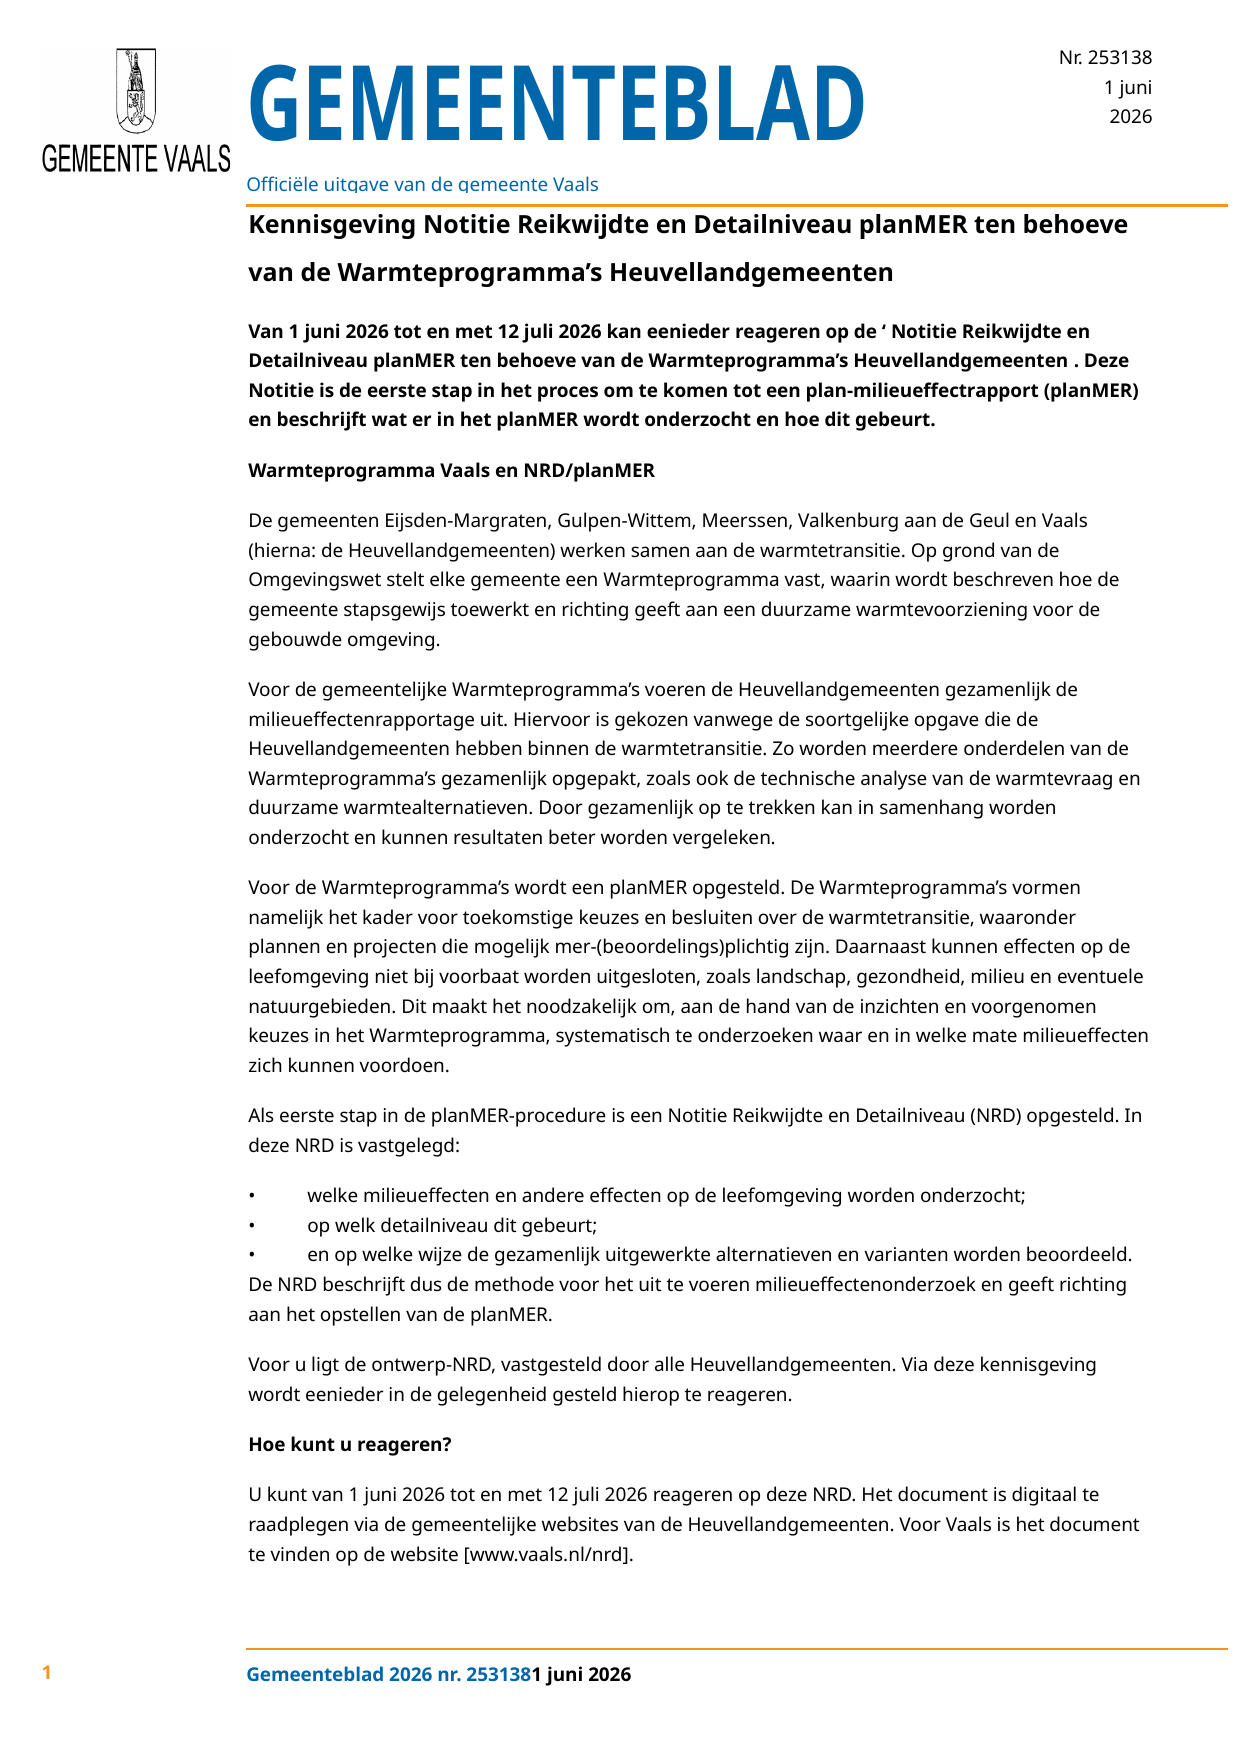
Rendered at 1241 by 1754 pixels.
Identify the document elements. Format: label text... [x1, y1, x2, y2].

text Hoe kunt u reageren? [248, 1431, 1152, 1457]
list op welk detailniveau dit gebeurt; [248, 1212, 1152, 1238]
text U kunt van 1 juni 2026 tot en met 12 juli 2026 reageren op deze NRD. Het document is digitaal te raadplegen via de gemeentelijke websites van de Heuvellandgemeenten. Voor Vaals is het document te vinden op de website [www.vaals.nl/nrd]. [248, 1482, 1152, 1567]
text De gemeenten Eijsden-Margraten, Gulpen-Wittem, Meerssen, Valkenburg aan de Geul en Vaals (hierna: de Heuvellandgemeenten) werken samen aan de warmtetransitie. Op grond van de Omgevingswet stelt elke gemeente een Warmteprogramma vast, waarin wordt beschreven hoe de gemeente stapsgewijs toewerkt en richting geeft aan een duurzame warmtevoorziening voor de gebouwde omgeving. [248, 507, 1152, 652]
list welke milieueffecten en andere effecten op de leefomgeving worden onderzocht; [248, 1182, 1152, 1208]
text Voor u ligt de ontwerp-NRD, vastgesteld door alle Heuvellandgemeenten. Via deze kennisgeving wordt eenieder in de gelegenheid gesteld hierop te reageren. [248, 1351, 1152, 1407]
picture [41, 47, 231, 172]
text Warmteprogramma Vaals en NRD/planMER [248, 457, 1152, 483]
text Voor de gemeentelijke Warmteprogramma’s voeren de Heuvellandgemeenten gezamenlijk de milieueffectenrapportage uit. Hiervoor is gekozen vanwege de soortgelijke opgave die de Heuvellandgemeenten hebben binnen de warmtetransitie. Zo worden meerdere onderdelen van de Warmteprogramma’s gezamenlijk opgepakt, zoals ook de technische analyse van de warmtevraag en duurzame warmtealternatieven. Door gezamenlijk op te trekken kan in samenhang worden onderzocht en kunnen resultaten beter worden vergeleken. [248, 676, 1152, 850]
text Als eerste stap in de planMER-procedure is een Notitie Reikwijdte en Detailniveau (NRD) opgesteld. In deze NRD is vastgelegd: [248, 1102, 1152, 1158]
text Voor de Warmteprogramma’s wordt een planMER opgesteld. De Warmteprogramma’s vormen namelijk het kader voor toekomstige keuzes en besluiten over de warmtetransitie, waaronder plannen en projecten die mogelijk mer-(beoordelings)plichtig zijn. Daarnaast kunnen effecten op de leefomgeving niet bij voorbaat worden uitgesloten, zoals landschap, gezondheid, milieu en eventuele natuurgebieden. Dit maakt het noodzakelijk om, aan de hand van de inzichten en voorgenomen keuzes in het Warmteprogramma, systematisch te onderzoeken waar en in welke mate milieueffecten zich kunnen voordoen. [248, 874, 1152, 1078]
list en op welke wijze de gezamenlijk uitgewerkte alternatieven en varianten worden beoordeeld. [248, 1242, 1152, 1267]
text Van 1 juni 2026 tot en met 12 juli 2026 kan eenieder reageren op de ‘ Notitie Reikwijdte en Detailniveau planMER ten behoeve van de Warmteprogramma’s Heuvellandgemeenten . Deze Notitie is de eerste stap in het proces om te komen tot een plan-milieueffectrapport (planMER) en beschrijft wat er in het planMER wordt onderzocht en hoe dit gebeurt. [248, 318, 1152, 432]
text Kennisgeving Notitie Reikwijdte en Detailniveau planMER ten behoeve van de Warmteprogramma’s Heuvellandgemeenten [248, 207, 1152, 288]
text De NRD beschrijft dus de methode voor het uit te voeren milieueffectenonderzoek en geeft richting aan het opstellen van de planMER. [248, 1271, 1152, 1327]
